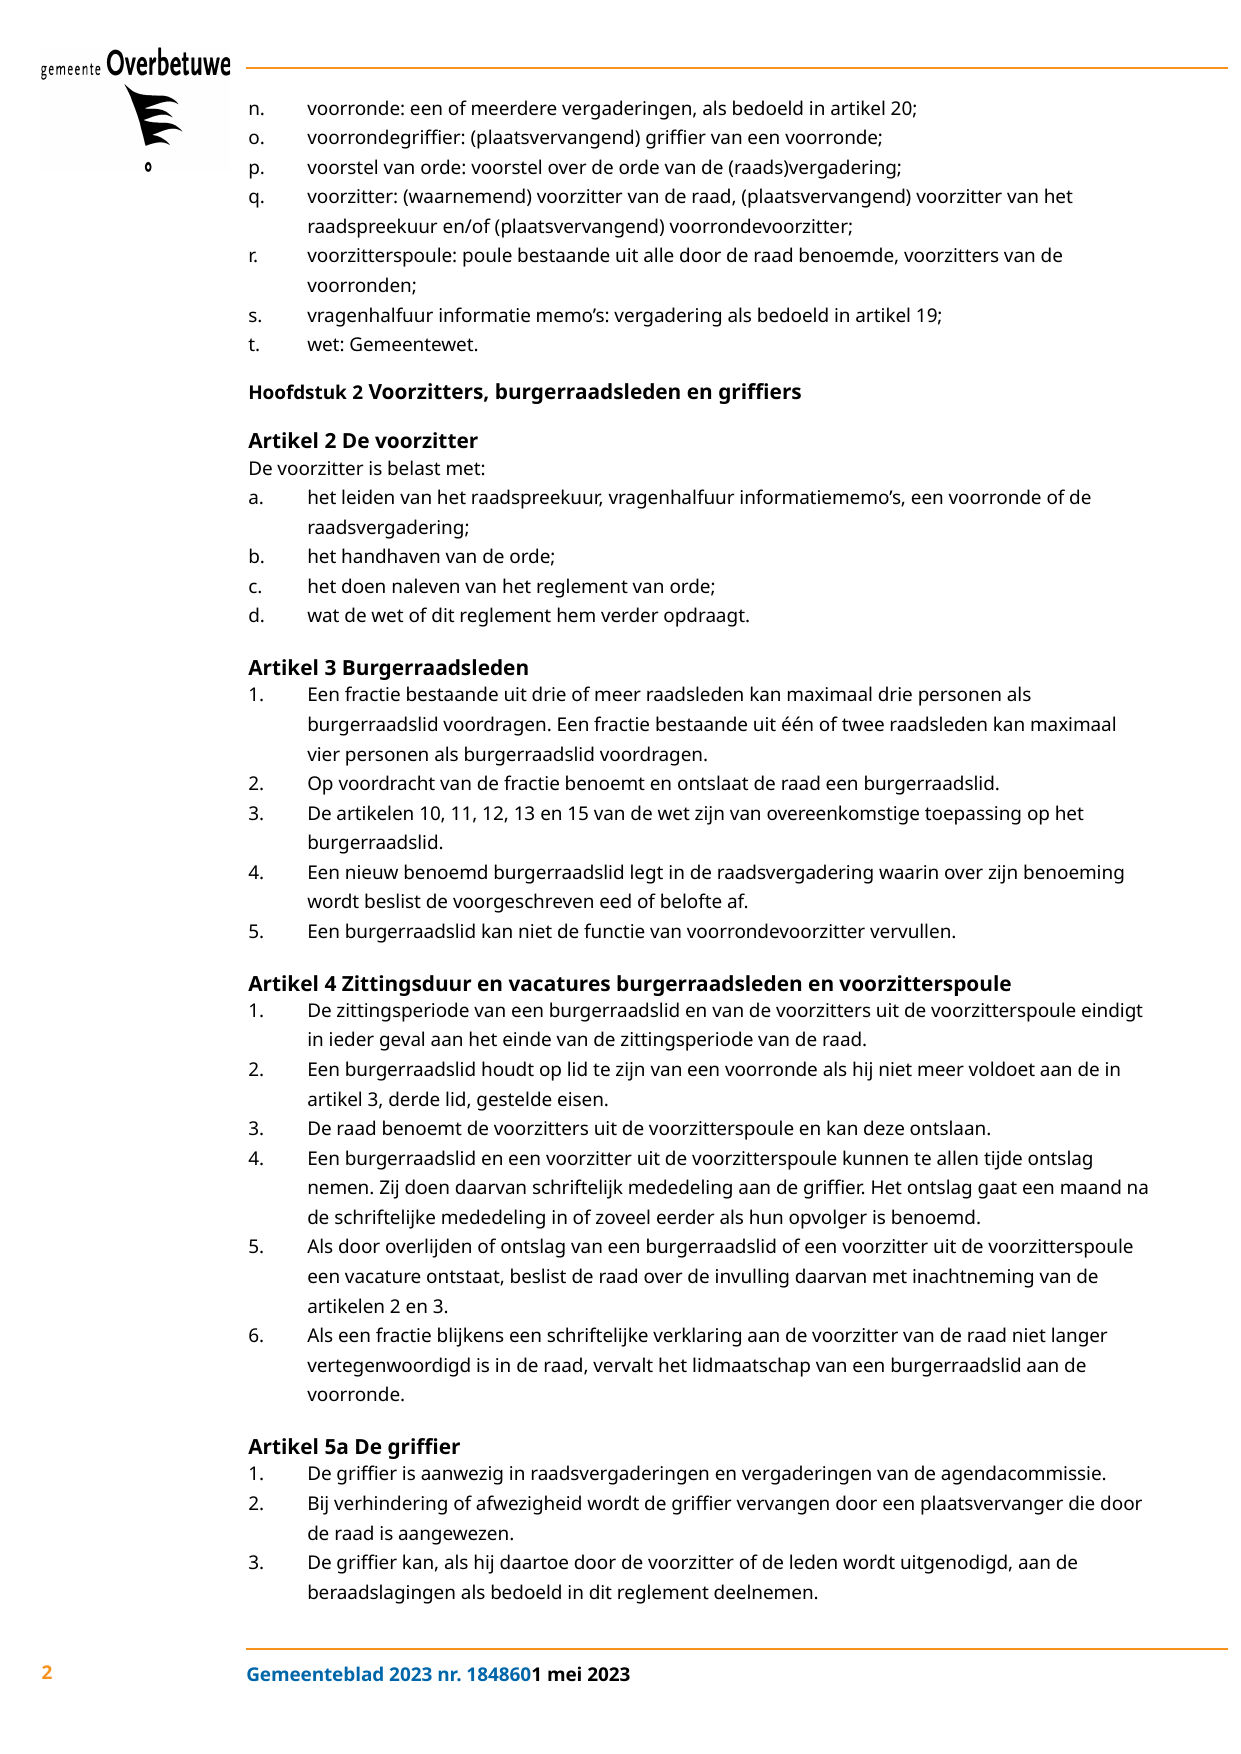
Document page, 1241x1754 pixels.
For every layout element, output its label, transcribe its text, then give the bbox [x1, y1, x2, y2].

list De raad benoemt de voorzitters uit de voorzitterspoule en kan deze ontslaan. [248, 1115, 1152, 1141]
list Op voordracht van de fractie benoemt en ontslaat de raad een burgerraadslid. [248, 770, 1152, 796]
text De voorzitter is belast met: [248, 455, 1152, 481]
list het leiden van het raadspreekuur, vragenhalfuur informatiememo’s, een voorronde of de raadsvergadering; [248, 484, 1152, 540]
list De griffier kan, als hij daartoe door de voorzitter of de leden wordt uitgenodigd, aan de beraadslagingen als bedoeld in dit reglement deelnemen. [248, 1549, 1152, 1604]
list Een nieuw benoemd burgerraadslid legt in de raadsvergadering waarin over zijn benoeming wordt beslist de voorgeschreven eed of belofte af. [248, 859, 1152, 914]
list voorzitter: (waarnemend) voorzitter van de raad, (plaatsvervangend) voorzitter van het raadspreekuur en/of (plaatsvervangend) voorrondevoorzitter; [248, 183, 1152, 239]
text Artikel 2 De voorzitter [248, 426, 1152, 455]
text Hoofdstuk 2 Voorzitters, burgerraadsleden en griffiers [248, 377, 1152, 406]
list Een burgerraadslid en een voorzitter uit de voorzitterspoule kunnen te allen tijde ontslag nemen. Zij doen daarvan schriftelijk mededeling aan de griffier. Het ontslag gaat een maand na de schriftelijke mededeling in of zoveel eerder als hun opvolger is benoemd. [248, 1145, 1152, 1230]
list Als door overlijden of ontslag van een burgerraadslid of een voorzitter uit de voorzitterspoule een vacature ontstaat, beslist de raad over de invulling daarvan met inachtneming van de artikelen 2 en 3. [248, 1234, 1152, 1319]
list Bij verhindering of afwezigheid wordt de griffier vervangen door een plaatsvervanger die door de raad is aangewezen. [248, 1490, 1152, 1545]
picture [41, 47, 231, 172]
list Een burgerraadslid kan niet de functie van voorrondevoorzitter vervullen. [248, 918, 1152, 944]
text Artikel 5a De griffier [248, 1432, 1152, 1461]
list wet: Gemeentewet. [248, 331, 1152, 357]
list vragenhalfuur informatie memo’s: vergadering als bedoeld in artikel 19; [248, 302, 1152, 328]
list het handhaven van de orde; [248, 543, 1152, 569]
list voorrondegriffier: (plaatsvervangend) griffier van een voorronde; [248, 124, 1152, 150]
list het doen naleven van het reglement van orde; [248, 573, 1152, 599]
list voorronde: een of meerdere vergaderingen, als bedoeld in artikel 20; [248, 95, 1152, 121]
list De artikelen 10, 11, 12, 13 en 15 van de wet zijn van overeenkomstige toepassing op het burgerraadslid. [248, 800, 1152, 855]
list Als een fractie blijkens een schriftelijke verklaring aan de voorzitter van de raad niet langer vertegenwoordigd is in de raad, vervalt het lidmaatschap van een burgerraadslid aan de voorronde. [248, 1322, 1152, 1407]
list Een burgerraadslid houdt op lid te zijn van een voorronde als hij niet meer voldoet aan de in artikel 3, derde lid, gestelde eisen. [248, 1056, 1152, 1112]
list wat de wet of dit reglement hem verder opdraagt. [248, 603, 1152, 628]
list voorstel van orde: voorstel over de orde van de (raads)vergadering; [248, 154, 1152, 180]
list Een fractie bestaande uit drie of meer raadsleden kan maximaal drie personen als burgerraadslid voordragen. Een fractie bestaande uit één of twee raadsleden kan maximaal vier personen als burgerraadslid voordragen. [248, 682, 1152, 766]
list De zittingsperiode van een burgerraadslid en van de voorzitters uit de voorzitterspoule eindigt in ieder geval aan het einde van de zittingsperiode van de raad. [248, 997, 1152, 1052]
text Artikel 3 Burgerraadsleden [248, 653, 1152, 682]
text Artikel 4 Zittingsduur en vacatures burgerraadsleden en voorzitterspoule [248, 969, 1152, 997]
list De griffier is aanwezig in raadsvergaderingen en vergaderingen van de agendacommissie. [248, 1461, 1152, 1486]
list voorzitterspoule: poule bestaande uit alle door de raad benoemde, voorzitters van de voorronden; [248, 243, 1152, 298]
